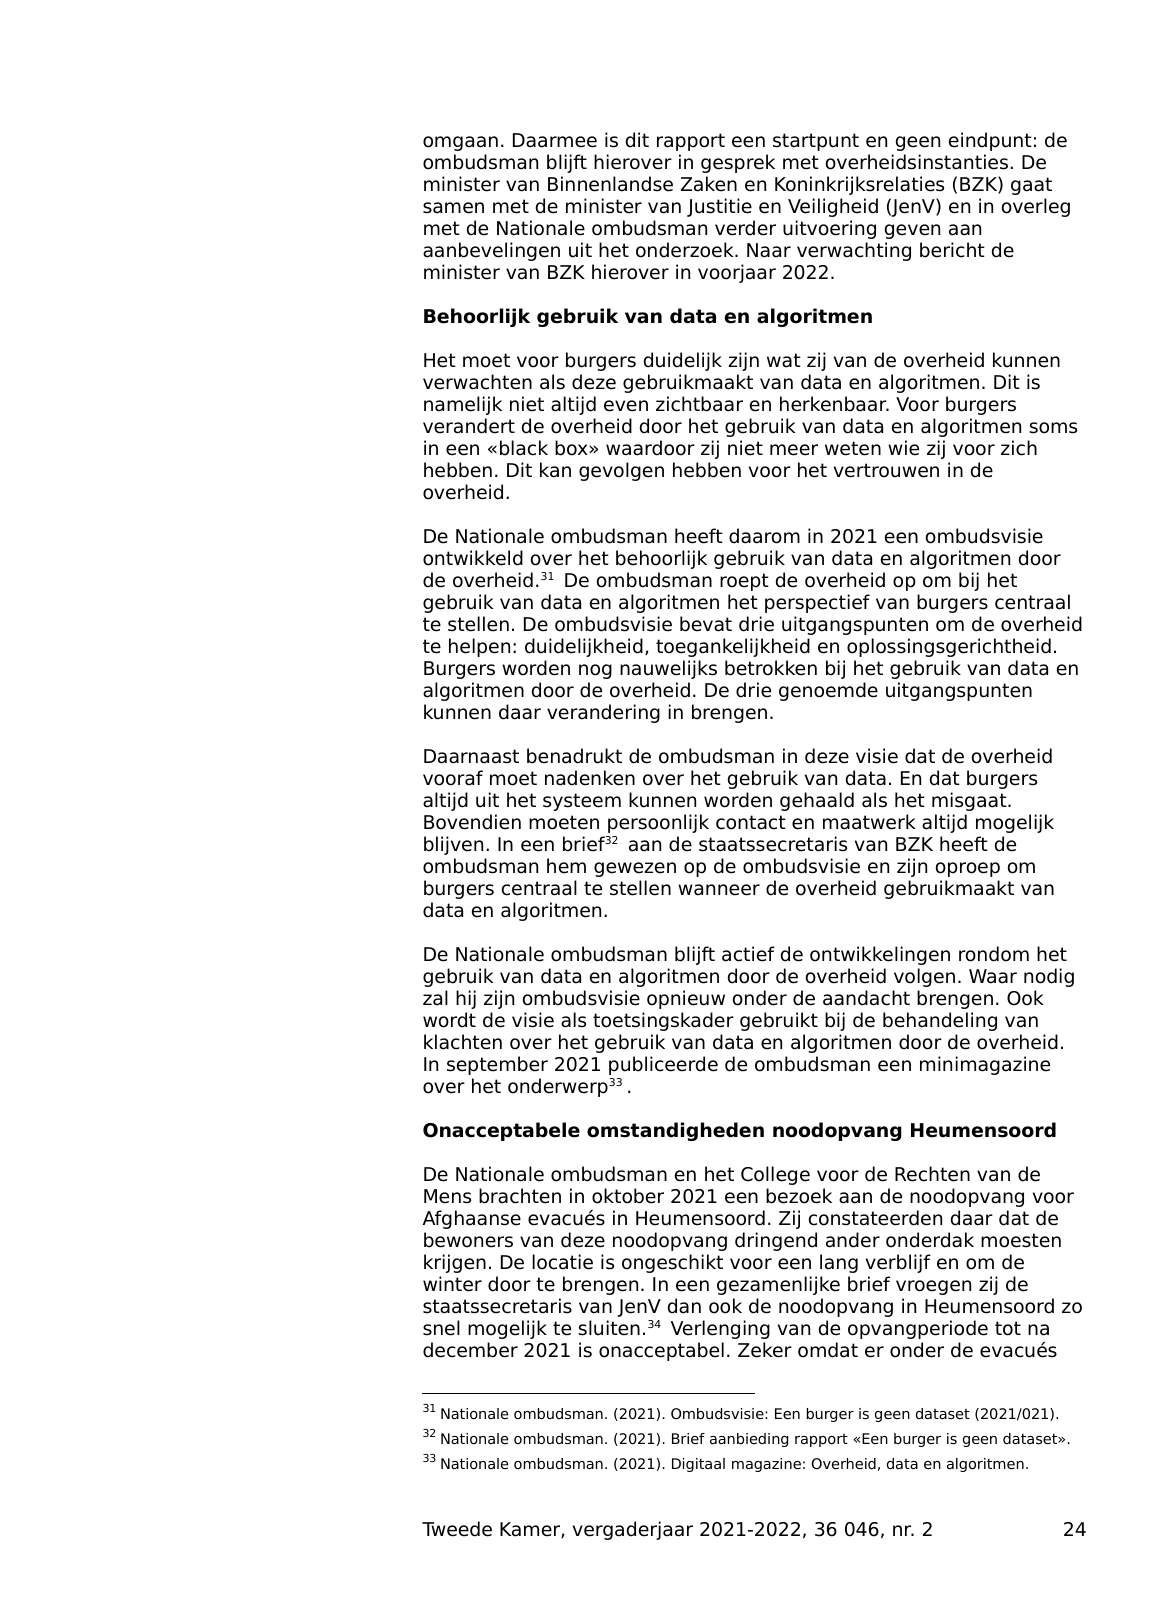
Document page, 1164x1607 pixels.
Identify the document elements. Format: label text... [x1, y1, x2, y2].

text Nationale ombudsman. (2021). Ombudsvisie: Een burger is geen dataset (2021/021). [422, 1402, 1087, 1424]
text De Nationale ombudsman blijft actief de ontwikkelingen rondom het gebruik van data en algoritmen door de overheid volgen. Waar nodig zal hij zijn ombudsvisie opnieuw onder de aandacht brengen. Ook wordt de visie als toetsingskader gebruikt bij de behandeling van klachten over het gebruik van data en algoritmen door de overheid. In september 2021 publiceerde de ombudsman een minimagazine over het onderwerp. [422, 944, 1087, 1098]
text Daarnaast benadrukt de ombudsman in deze visie dat de overheid vooraf moet nadenken over het gebruik van data. En dat burgers altijd uit het systeem kunnen worden gehaald als het misgaat. Bovendien moeten persoonlijk contact en maatwerk altijd mogelijk blijven. In een brief aan de staatssecretaris van BZK heeft de ombudsman hem gewezen op de ombudsvisie en zijn oproep om burgers centraal te stellen wanneer de overheid gebruikmaakt van data en algoritmen. [422, 746, 1087, 922]
subtitle Behoorlijk gebruik van data en algoritmen [422, 306, 1087, 328]
text omgaan. Daarmee is dit rapport een startpunt en geen eindpunt: de ombudsman blijft hierover in gesprek met overheidsinstanties. De minister van Binnenlandse Zaken en Koninkrijksrelaties (BZK) gaat samen met de minister van Justitie en Veiligheid (JenV) en in overleg met de Nationale ombudsman verder uitvoering geven aan aanbevelingen uit het onderzoek. Naar verwachting bericht de minister van BZK hierover in voorjaar 2022. [422, 130, 1087, 284]
text Nationale ombudsman. (2021). Digitaal magazine: Overheid, data en algoritmen. [422, 1452, 1087, 1474]
text De Nationale ombudsman heeft daarom in 2021 een ombudsvisie ontwikkeld over het behoorlijk gebruik van data en algoritmen door de overheid. De ombudsman roept de overheid op om bij het gebruik van data en algoritmen het perspectief van burgers centraal te stellen. De ombudsvisie bevat drie uitgangspunten om de overheid te helpen: duidelijkheid, toegankelijkheid en oplossingsgerichtheid. Burgers worden nog nauwelijks betrokken bij het gebruik van data en algoritmen door de overheid. De drie genoemde uitgangspunten kunnen daar verandering in brengen. [422, 526, 1087, 724]
subtitle Onacceptabele omstandigheden noodopvang Heumensoord [422, 1120, 1087, 1142]
text Nationale ombudsman. (2021). Brief aanbieding rapport «Een burger is geen dataset». [422, 1427, 1087, 1449]
text Het moet voor burgers duidelijk zijn wat zij van de overheid kunnen verwachten als deze gebruikmaakt van data en algoritmen. Dit is namelijk niet altijd even zichtbaar en herkenbaar. Voor burgers verandert de overheid door het gebruik van data en algoritmen soms in een «black box» waardoor zij niet meer weten wie zij voor zich hebben. Dit kan gevolgen hebben voor het vertrouwen in de overheid. [422, 350, 1087, 504]
text De Nationale ombudsman en het College voor de Rechten van de Mens brachten in oktober 2021 een bezoek aan de noodopvang voor Afghaanse evacués in Heumensoord. Zij constateerden daar dat de bewoners van deze noodopvang dringend ander onderdak moesten krijgen. De locatie is ongeschikt voor een lang verblijf en om de winter door te brengen. In een gezamenlijke brief vroegen zij de staatssecretaris van JenV dan ook de noodopvang in Heumensoord zo snel mogelijk te sluiten. Verlenging van de opvangperiode tot na december 2021 is onacceptabel. Zeker omdat er onder de evacués [422, 1164, 1087, 1362]
